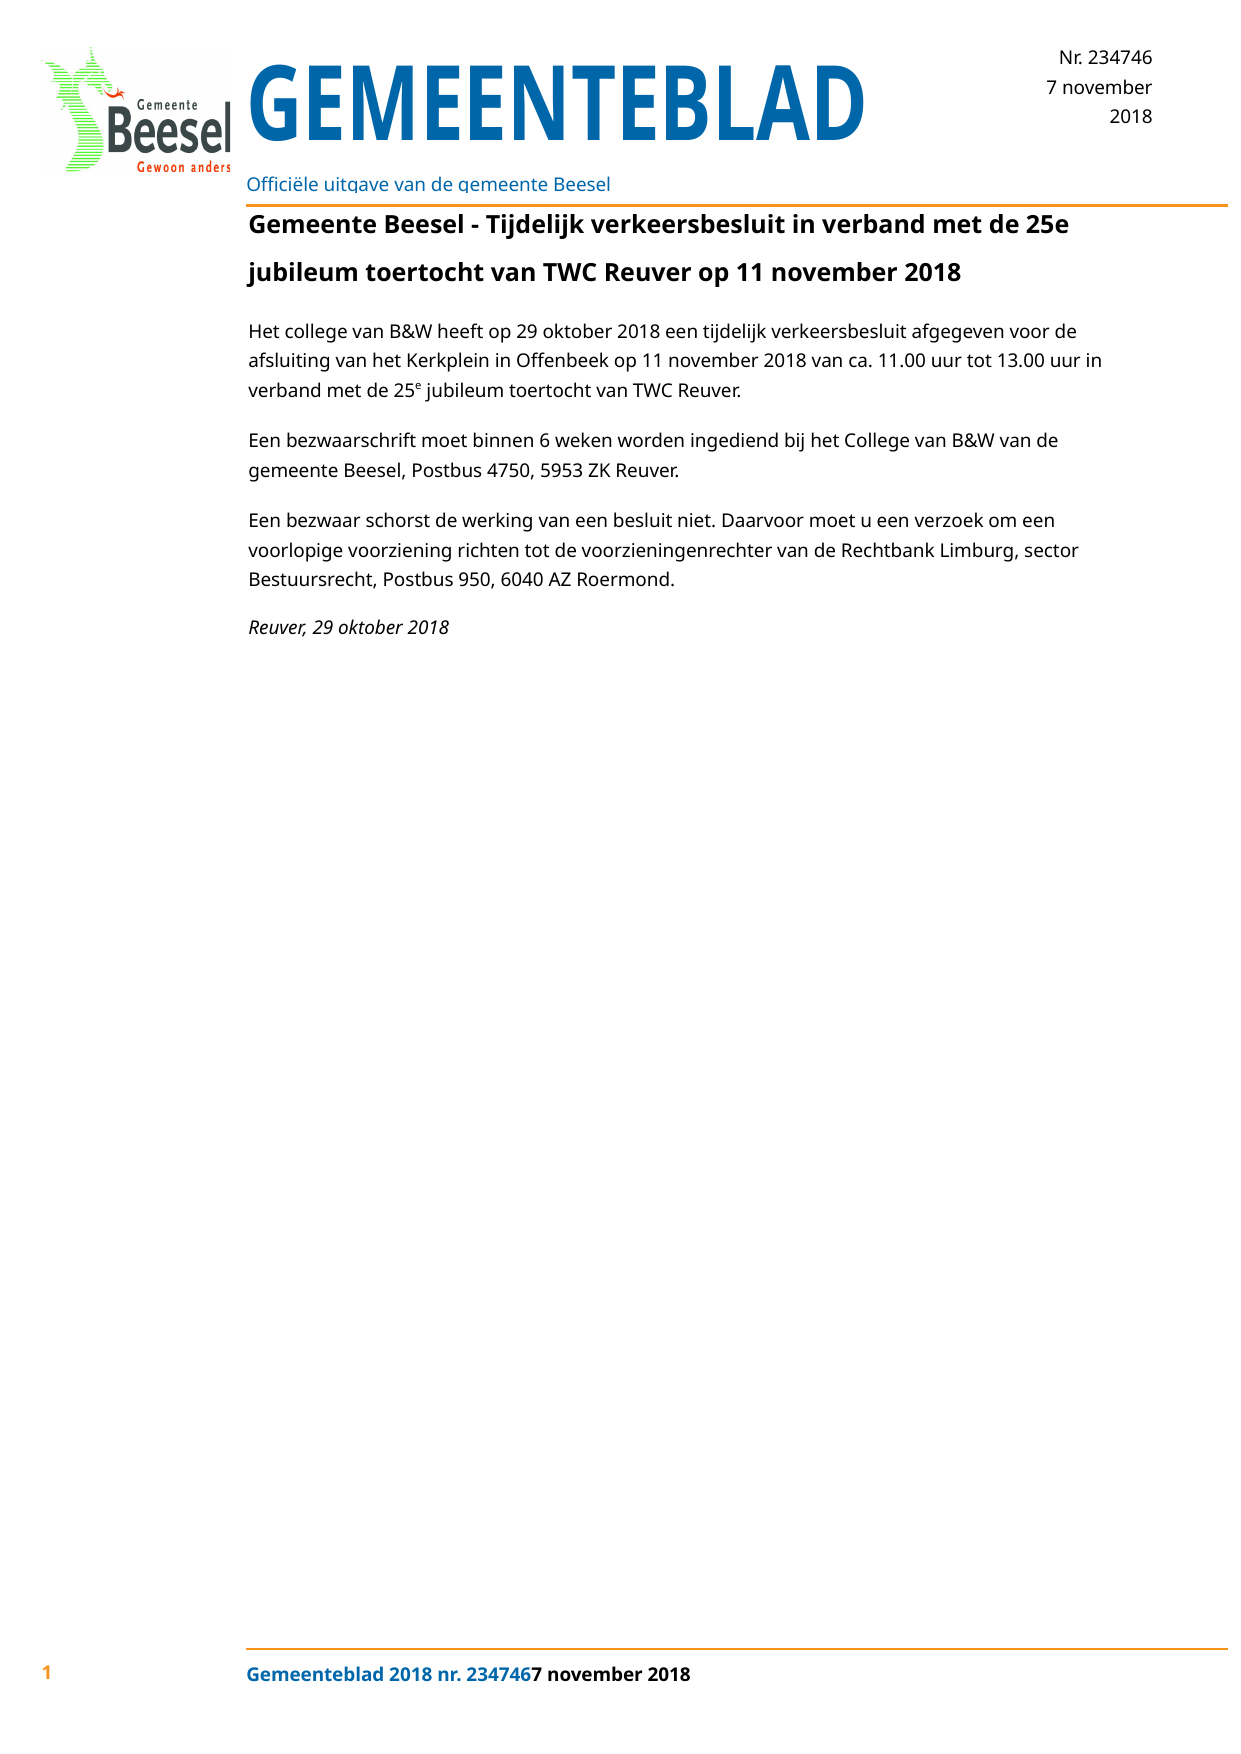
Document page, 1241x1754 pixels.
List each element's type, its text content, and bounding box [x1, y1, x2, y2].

text Gemeente Beesel - Tijdelijk verkeersbesluit in verband met de 25e jubileum toertocht van TWC Reuver op 11 november 2018 [248, 207, 1152, 288]
text Het college van B&W heeft op 29 oktober 2018 een tijdelijk verkeersbesluit afgegeven voor de afsluiting van het Kerkplein in Offenbeek op 11 november 2018 van ca. 11.00 uur tot 13.00 uur in verband met de 25e jubileum toertocht van TWC Reuver. [248, 318, 1152, 403]
text Een bezwaarschrift moet binnen 6 weken worden ingediend bij het College van B&W van de gemeente Beesel, Postbus 4750, 5953 ZK Reuver. [248, 427, 1152, 483]
picture [41, 47, 231, 172]
text Een bezwaar schorst de werking van een besluit niet. Daarvoor moet u een verzoek om een voorlopige voorziening richten tot de voorzieningenrechter van de Rechtbank Limburg, sector Bestuursrecht, Postbus 950, 6040 AZ Roermond. [248, 507, 1152, 592]
text Reuver, 29 oktober 2018 [248, 614, 1152, 640]
